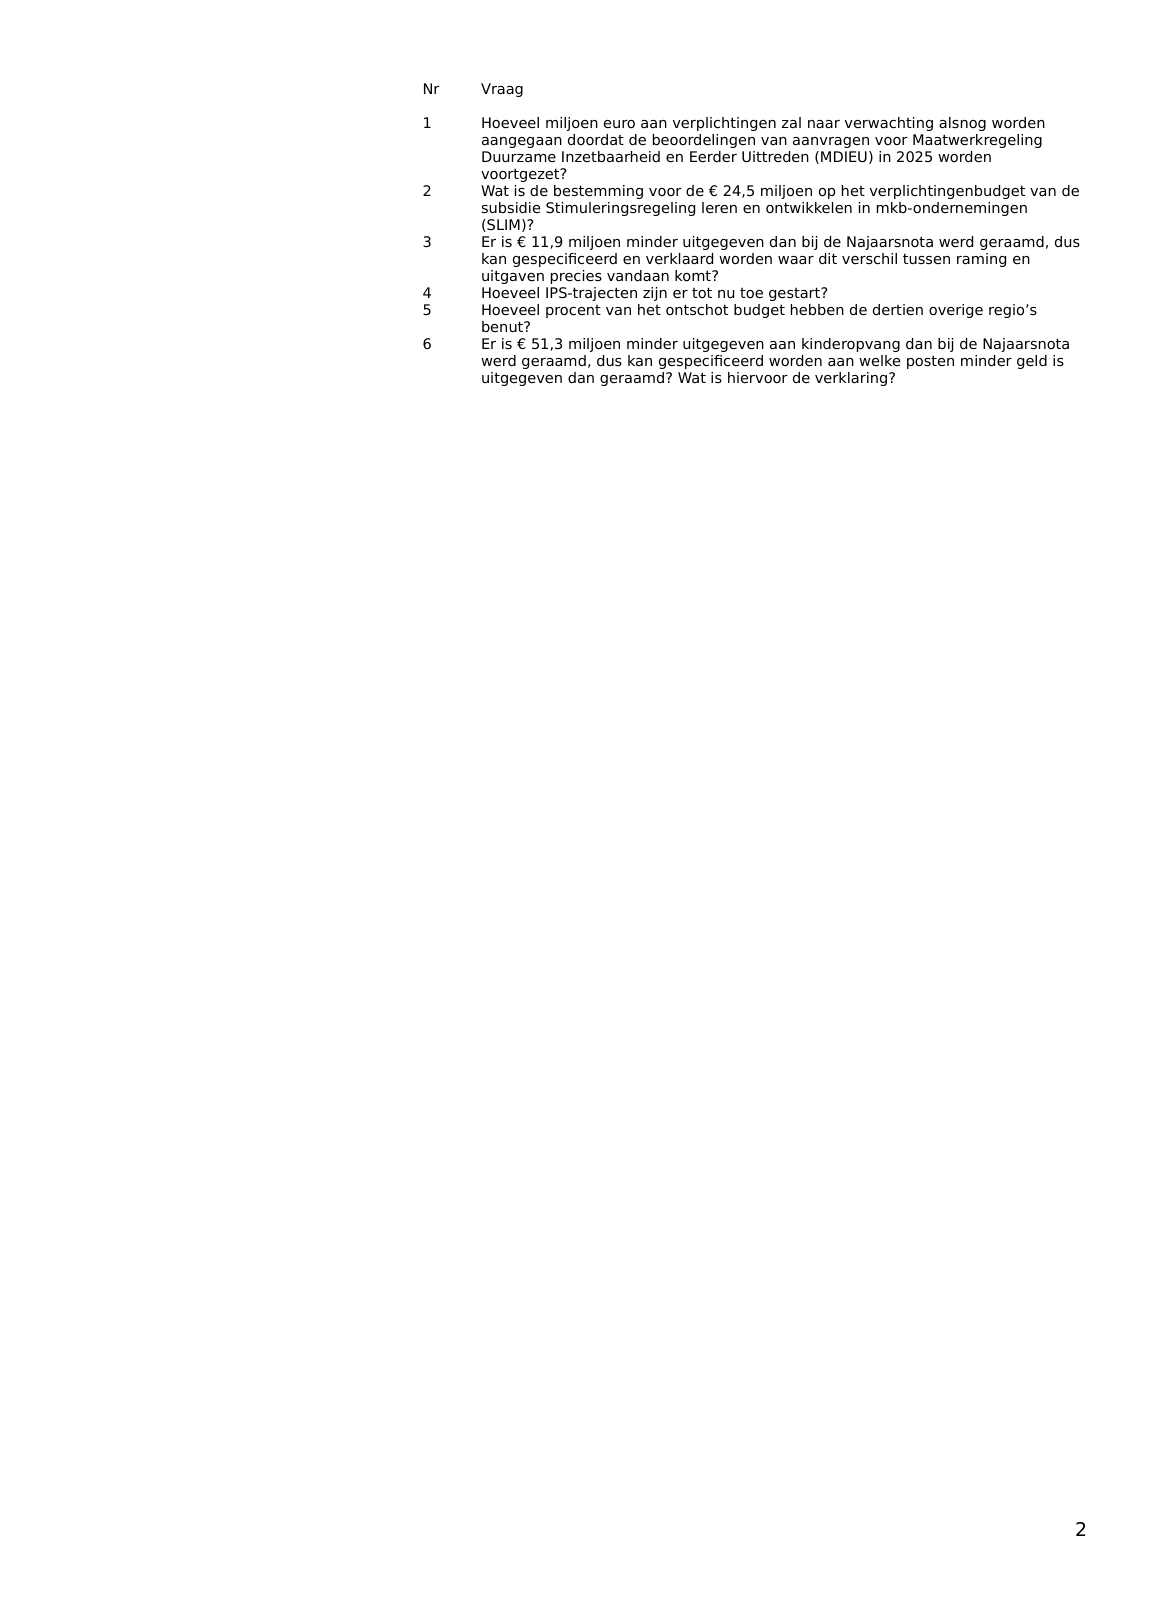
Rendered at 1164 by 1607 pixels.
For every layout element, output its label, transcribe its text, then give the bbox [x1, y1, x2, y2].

table_cell [422, 98, 475, 115]
table_header Nr [422, 81, 475, 98]
table_cell 2 [422, 183, 475, 234]
table_cell 5 [422, 302, 475, 336]
table_cell Hoeveel miljoen euro aan verplichtingen zal naar verwachting alsnog worden aangegaan doordat de beoordelingen van aanvragen voor Maatwerkregeling Duurzame Inzetbaarheid en Eerder Uittreden (MDIEU) in 2025 worden voortgezet? [475, 115, 1087, 183]
table_cell 3 [422, 234, 475, 285]
table_cell Er is € 51,3 miljoen minder uitgegeven aan kinderopvang dan bij de Najaarsnota werd geraamd, dus kan gespecificeerd worden aan welke posten minder geld is uitgegeven dan geraamd? Wat is hiervoor de verklaring? [475, 336, 1087, 387]
table_cell Hoeveel procent van het ontschot budget hebben de dertien overige regio’s benut? [475, 302, 1087, 336]
table_cell Er is € 11,9 miljoen minder uitgegeven dan bij de Najaarsnota werd geraamd, dus kan gespecificeerd en verklaard worden waar dit verschil tussen raming en uitgaven precies vandaan komt? [475, 234, 1087, 285]
table_cell 4 [422, 285, 475, 302]
table_cell Wat is de bestemming voor de € 24,5 miljoen op het verplichtingenbudget van de subsidie Stimuleringsregeling leren en ontwikkelen in mkb-ondernemingen (SLIM)? [475, 183, 1087, 234]
table_cell 1 [422, 115, 475, 183]
table_header Vraag [475, 81, 1087, 98]
table_cell Hoeveel IPS-trajecten zijn er tot nu toe gestart? [475, 285, 1087, 302]
table_cell 6 [422, 336, 475, 387]
table_cell [475, 98, 1087, 115]
